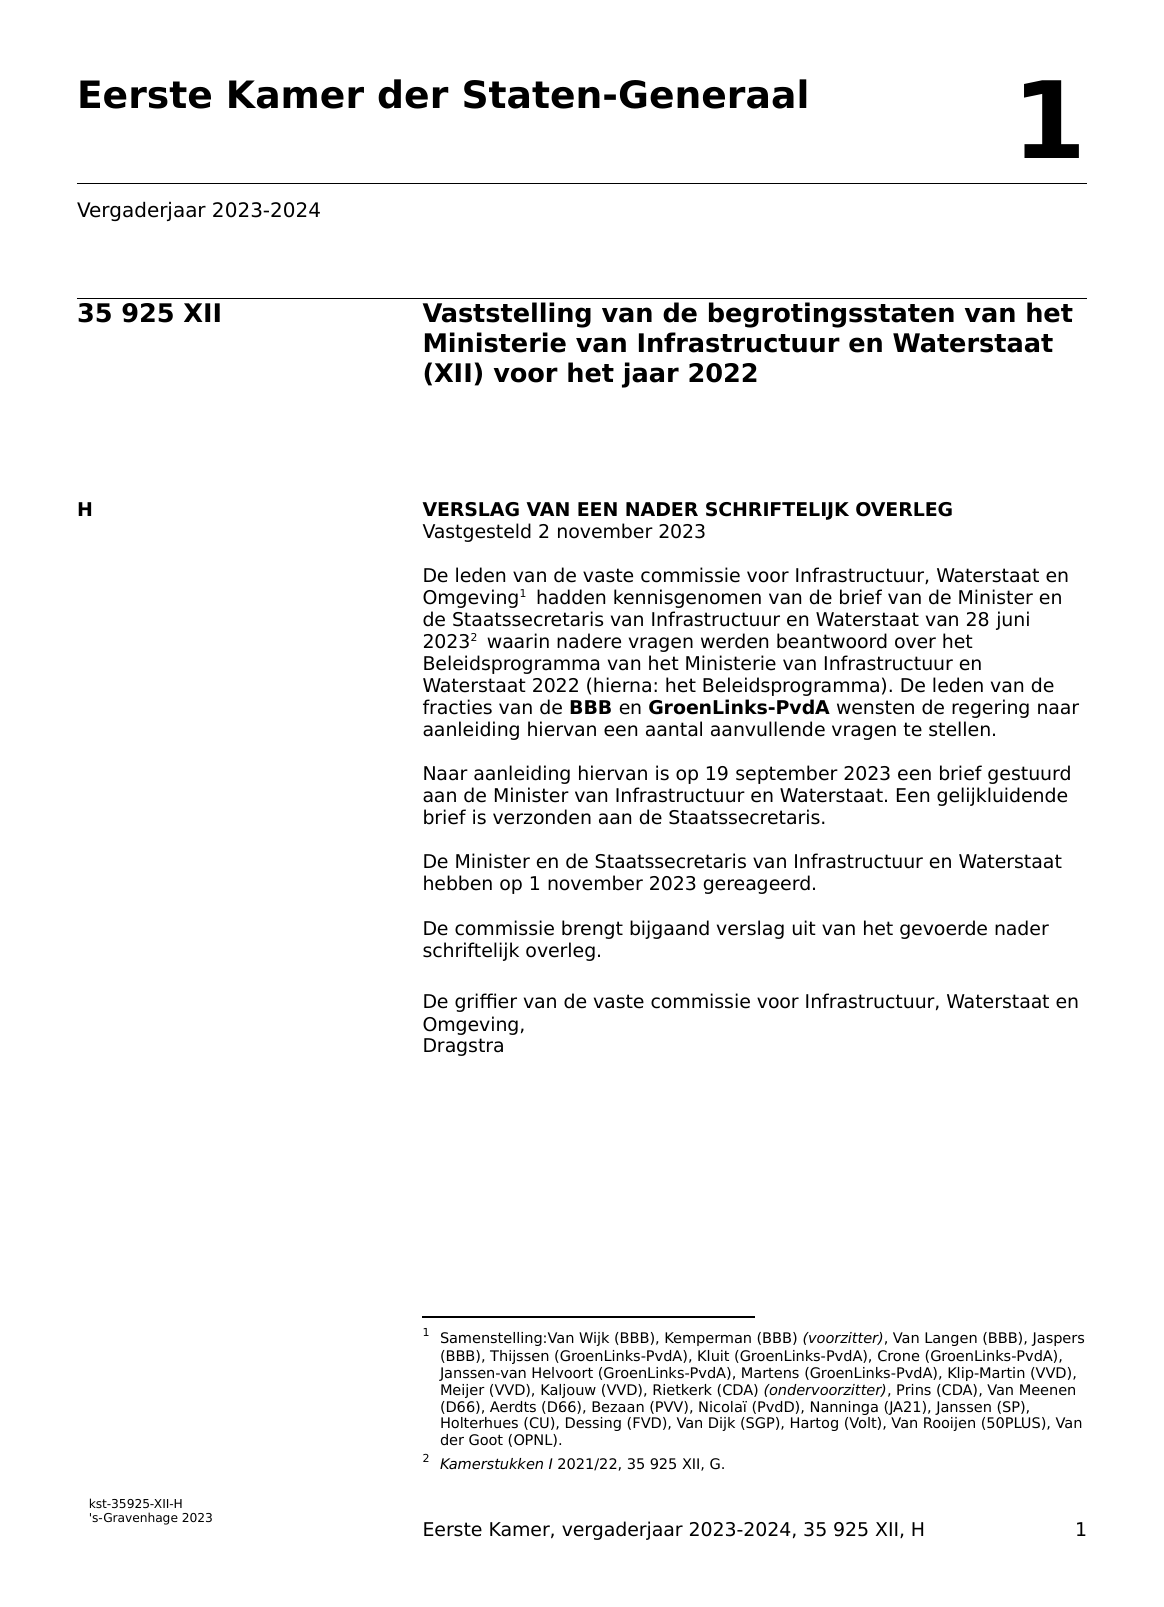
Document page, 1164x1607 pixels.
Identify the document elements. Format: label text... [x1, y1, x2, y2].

text De commissie brengt bijgaand verslag uit van het gevoerde nader schriftelijk overleg. [422, 917, 1087, 961]
text De Minister en de Staatssecretaris van Infrastructuur en Waterstaat hebben op 1 november 2023 gereageerd. [422, 851, 1087, 895]
table_cell Vergaderjaar 2023-2024 [77, 184, 1087, 298]
text Vastgesteld 2 november 2023 [422, 521, 1087, 543]
subtitle H VERSLAG VAN EEN NADER SCHRIFTELIJK OVERLEG [77, 499, 1087, 521]
text De leden van de vaste commissie voor Infrastructuur, Waterstaat en Omgeving hadden kennisgenomen van de brief van de Minister en de Staatssecretaris van Infrastructuur en Waterstaat van 28 juni 2023 waarin nadere vragen werden beantwoord over het Beleidsprogramma van het Ministerie van Infrastructuur en Waterstaat 2022 (hierna: het Beleidsprogramma). De leden van de fracties van de BBB en GroenLinks-PvdA wensten de regering naar aanleiding hiervan een aantal aanvullende vragen te stellen. [422, 565, 1087, 741]
text Kamerstukken I 2021/22, 35 925 XII, G. [422, 1452, 1087, 1474]
text Samenstelling:Van Wijk (BBB), Kemperman (BBB) (voorzitter), Van Langen (BBB), Jaspers (BBB), Thijssen (GroenLinks-PvdA), Kluit (GroenLinks-PvdA), Crone (GroenLinks-PvdA), Janssen-van Helvoort (GroenLinks-PvdA), Martens (GroenLinks-PvdA), Klip-Martin (VVD), Meijer (VVD), Kaljouw (VVD), Rietkerk (CDA) (ondervoorzitter), Prins (CDA), Van Meenen (D66), Aerdts (D66), Bezaan (PVV), Nicolaï (PvdD), Nanninga (JA21), Janssen (SP), Holterhues (CU), Dessing (FVD), Van Dijk (SGP), Hartog (Volt), Van Rooijen (50PLUS), Van der Goot (OPNL). [422, 1326, 1087, 1449]
text kst-35925-XII-H [88, 1497, 323, 1511]
text De griffier van de vaste commissie voor Infrastructuur, Waterstaat en Omgeving, Dragstra [422, 991, 1087, 1057]
table_header Eerste Kamer der Staten-Generaal [77, 59, 886, 183]
text Naar aanleiding hiervan is op 19 september 2023 een brief gestuurd aan de Minister van Infrastructuur en Waterstaat. Een gelijkluidende brief is verzonden aan de Staatssecretaris. [422, 763, 1087, 829]
subtitle 35 925 XII Vaststelling van de begrotingsstaten van het Ministerie van Infrastructuur en Waterstaat (XII) voor het jaar 2022 [77, 299, 1087, 388]
table_header 1 [886, 59, 1087, 183]
text 's-Gravenhage 2023 [88, 1511, 323, 1525]
